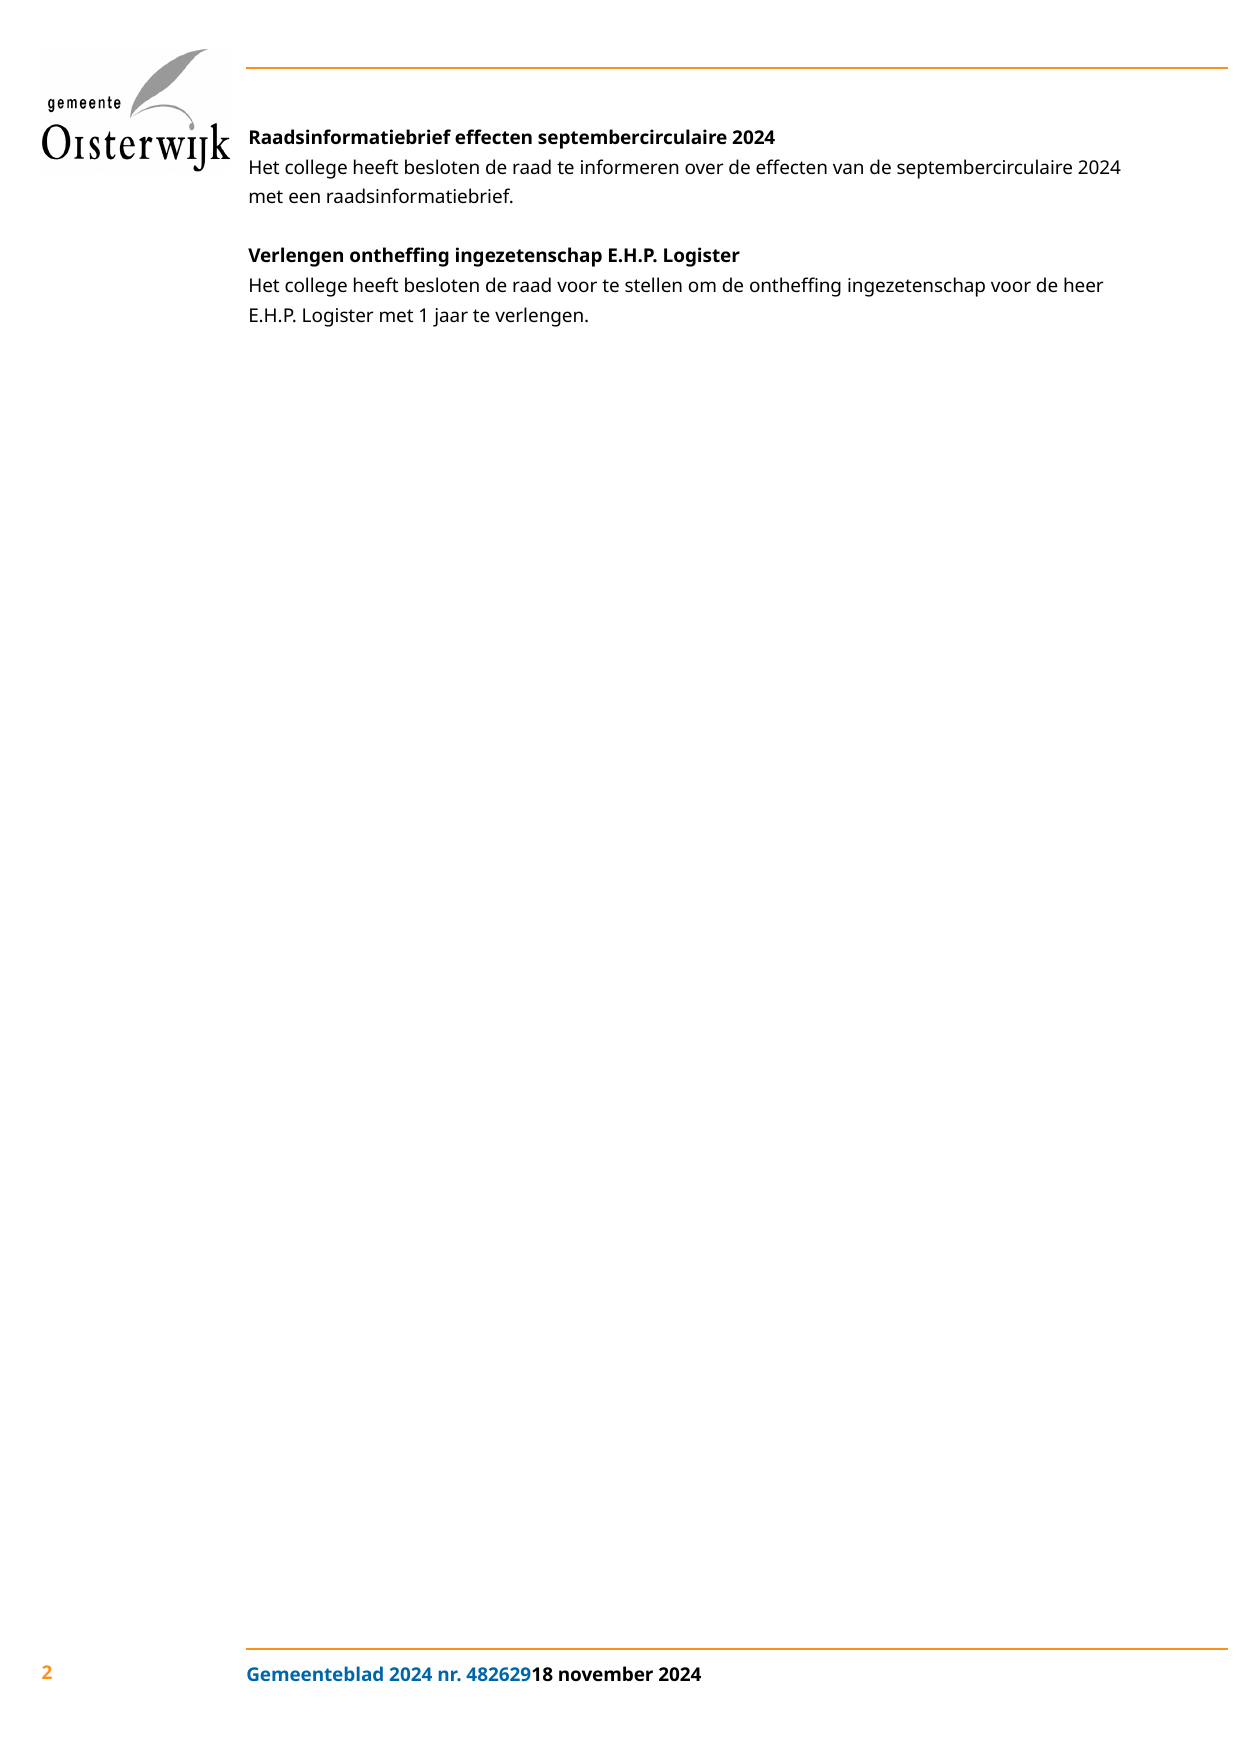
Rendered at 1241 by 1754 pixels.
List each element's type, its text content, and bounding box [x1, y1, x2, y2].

picture [41, 47, 231, 172]
text Raadsinformatiebrief effecten septembercirculaire 2024 [248, 124, 1152, 150]
text Het college heeft besloten de raad voor te stellen om de ontheffing ingezetenschap voor de heer E.H.P. Logister met 1 jaar te verlengen. [248, 272, 1152, 328]
text Het college heeft besloten de raad te informeren over de effecten van de septembercirculaire 2024 met een raadsinformatiebrief. [248, 154, 1152, 209]
text Verlengen ontheffing ingezetenschap E.H.P. Logister [248, 243, 1152, 268]
